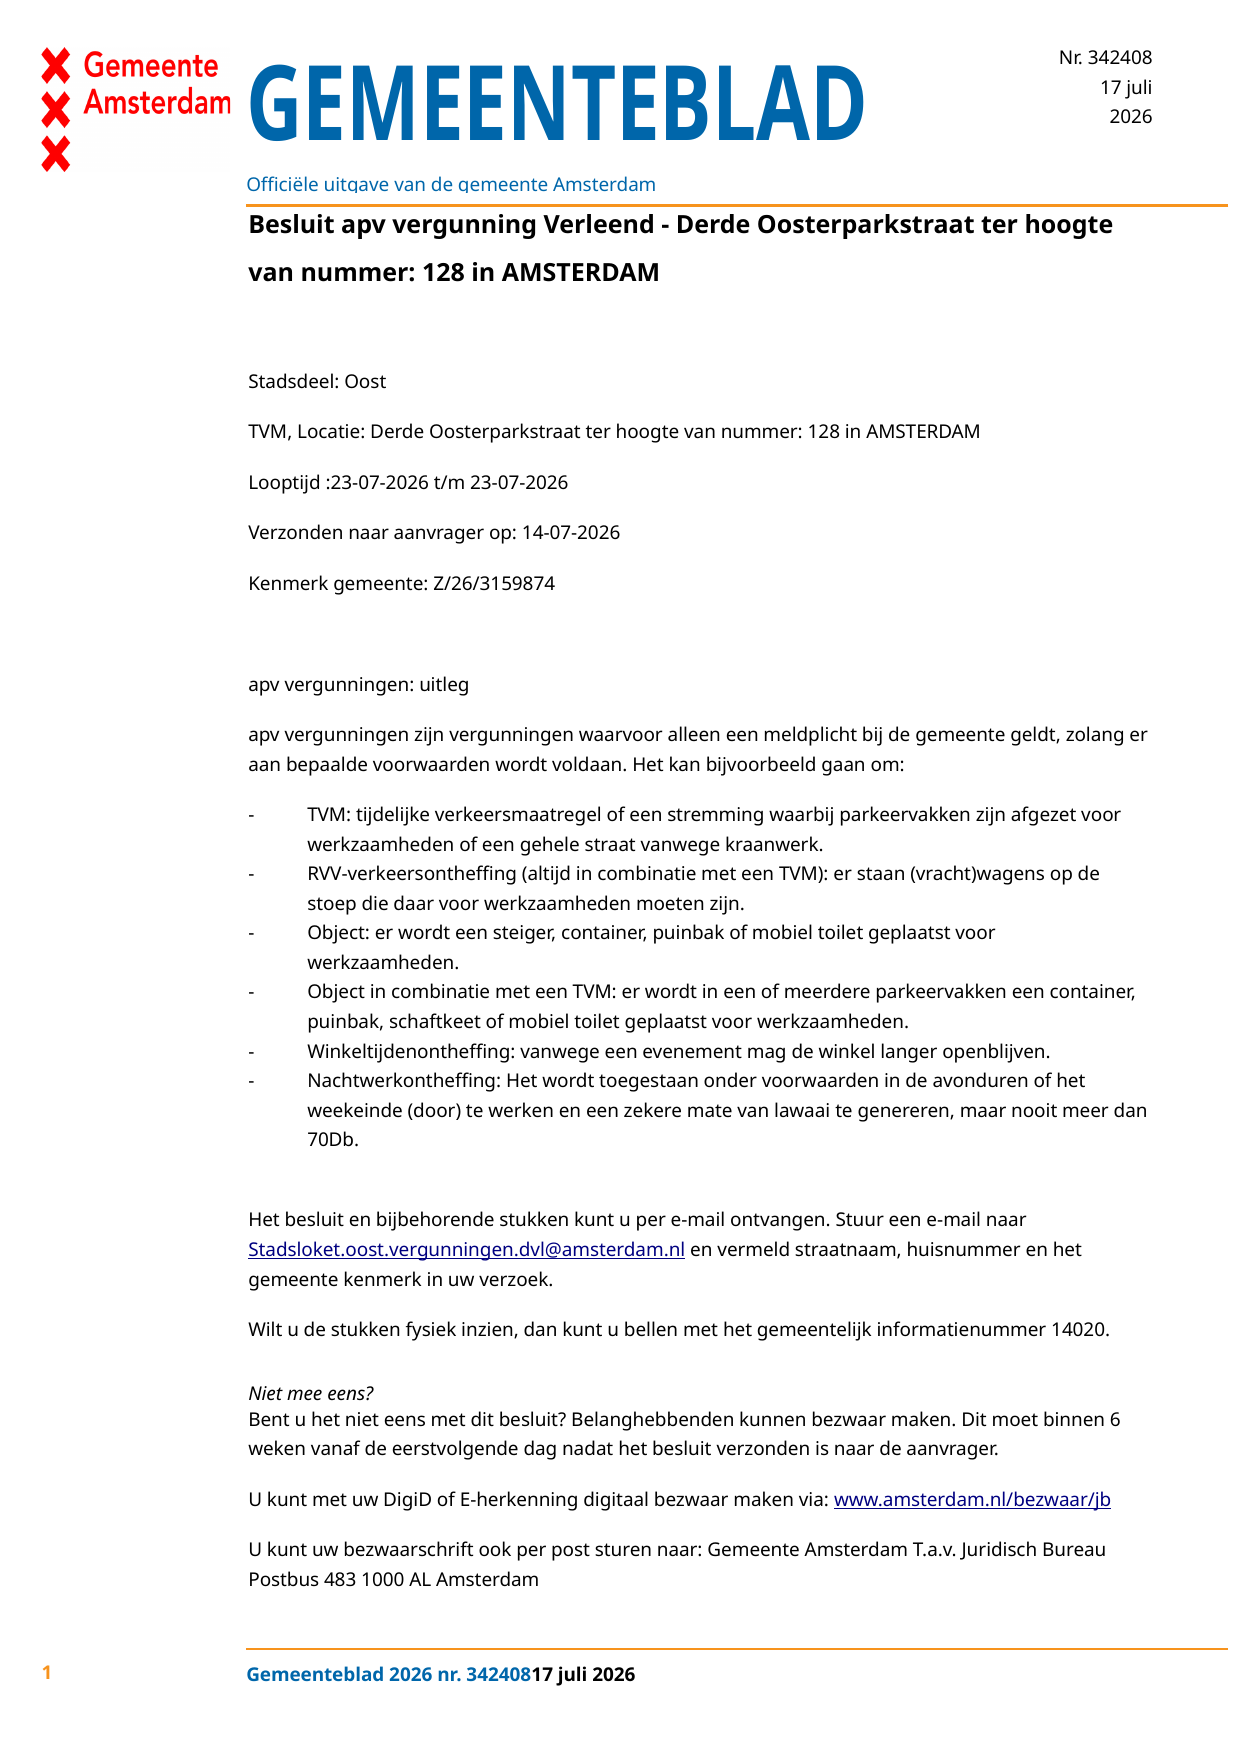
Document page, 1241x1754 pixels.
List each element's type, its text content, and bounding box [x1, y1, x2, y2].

text Kenmerk gemeente: Z/26/3159874 [248, 570, 1152, 596]
text Besluit apv vergunning Verleend - Derde Oosterparkstraat ter hoogte van nummer: 128 in AMSTERDAM [248, 207, 1152, 288]
text Bent u het niet eens met dit besluit? Belanghebbenden kunnen bezwaar maken. Dit moet binnen 6 weken vanaf de eerstvolgende dag nadat het besluit verzonden is naar de aanvrager. [248, 1406, 1152, 1461]
text apv vergunningen: uitleg [248, 671, 1152, 697]
text U kunt uw bezwaarschrift ook per post sturen naar: Gemeente Amsterdam T.a.v. Juridisch Bureau Postbus 483 1000 AL Amsterdam [248, 1536, 1152, 1592]
text Looptijd :23-07-2026 t/m 23-07-2026 [248, 469, 1152, 495]
list TVM: tijdelijke verkeersmaatregel of een stremming waarbij parkeervakken zijn afgezet voor werkzaamheden of een gehele straat vanwege kraanwerk. [248, 801, 1152, 857]
text U kunt met uw DigiD of E-herkenning digitaal bezwaar maken via: www.amsterdam.nl/bezwaar/jb [248, 1486, 1152, 1512]
picture [41, 47, 231, 172]
text Wilt u de stukken fysiek inzien, dan kunt u bellen met het gemeentelijk informatienummer 14020. [248, 1316, 1152, 1342]
text Niet mee eens? [248, 1380, 1152, 1406]
text Het besluit en bijbehorende stukken kunt u per e-mail ontvangen. Stuur een e-mail naar Stadsloket.oost.vergunningen.dvl@amsterdam.nl en vermeld straatnaam, huisnummer en het gemeente kenmerk in uw verzoek. [248, 1207, 1152, 1292]
text Verzonden naar aanvrager op: 14-07-2026 [248, 519, 1152, 545]
list Object in combinatie met een TVM: er wordt in een of meerdere parkeervakken een container, puinbak, schaftkeet of mobiel toilet geplaatst voor werkzaamheden. [248, 979, 1152, 1034]
text Stadsdeel: Oost [248, 368, 1152, 394]
list Winkeltijdenontheffing: vanwege een evenement mag de winkel langer openblijven. [248, 1038, 1152, 1064]
list Nachtwerkontheffing: Het wordt toegestaan onder voorwaarden in de avonduren of het weekeinde (door) te werken en een zekere mate van lawaai te genereren, maar nooit meer dan 70Db. [248, 1067, 1152, 1152]
list Object: er wordt een steiger, container, puinbak of mobiel toilet geplaatst voor werkzaamheden. [248, 919, 1152, 975]
text apv vergunningen zijn vergunningen waarvoor alleen een meldplicht bij de gemeente geldt, zolang er aan bepaalde voorwaarden wordt voldaan. Het kan bijvoorbeeld gaan om: [248, 721, 1152, 777]
list RVV-verkeersontheffing (altijd in combinatie met een TVM): er staan (vracht)wagens op de stoep die daar voor werkzaamheden moeten zijn. [248, 860, 1152, 916]
text TVM, Locatie: Derde Oosterparkstraat ter hoogte van nummer: 128 in AMSTERDAM [248, 419, 1152, 444]
